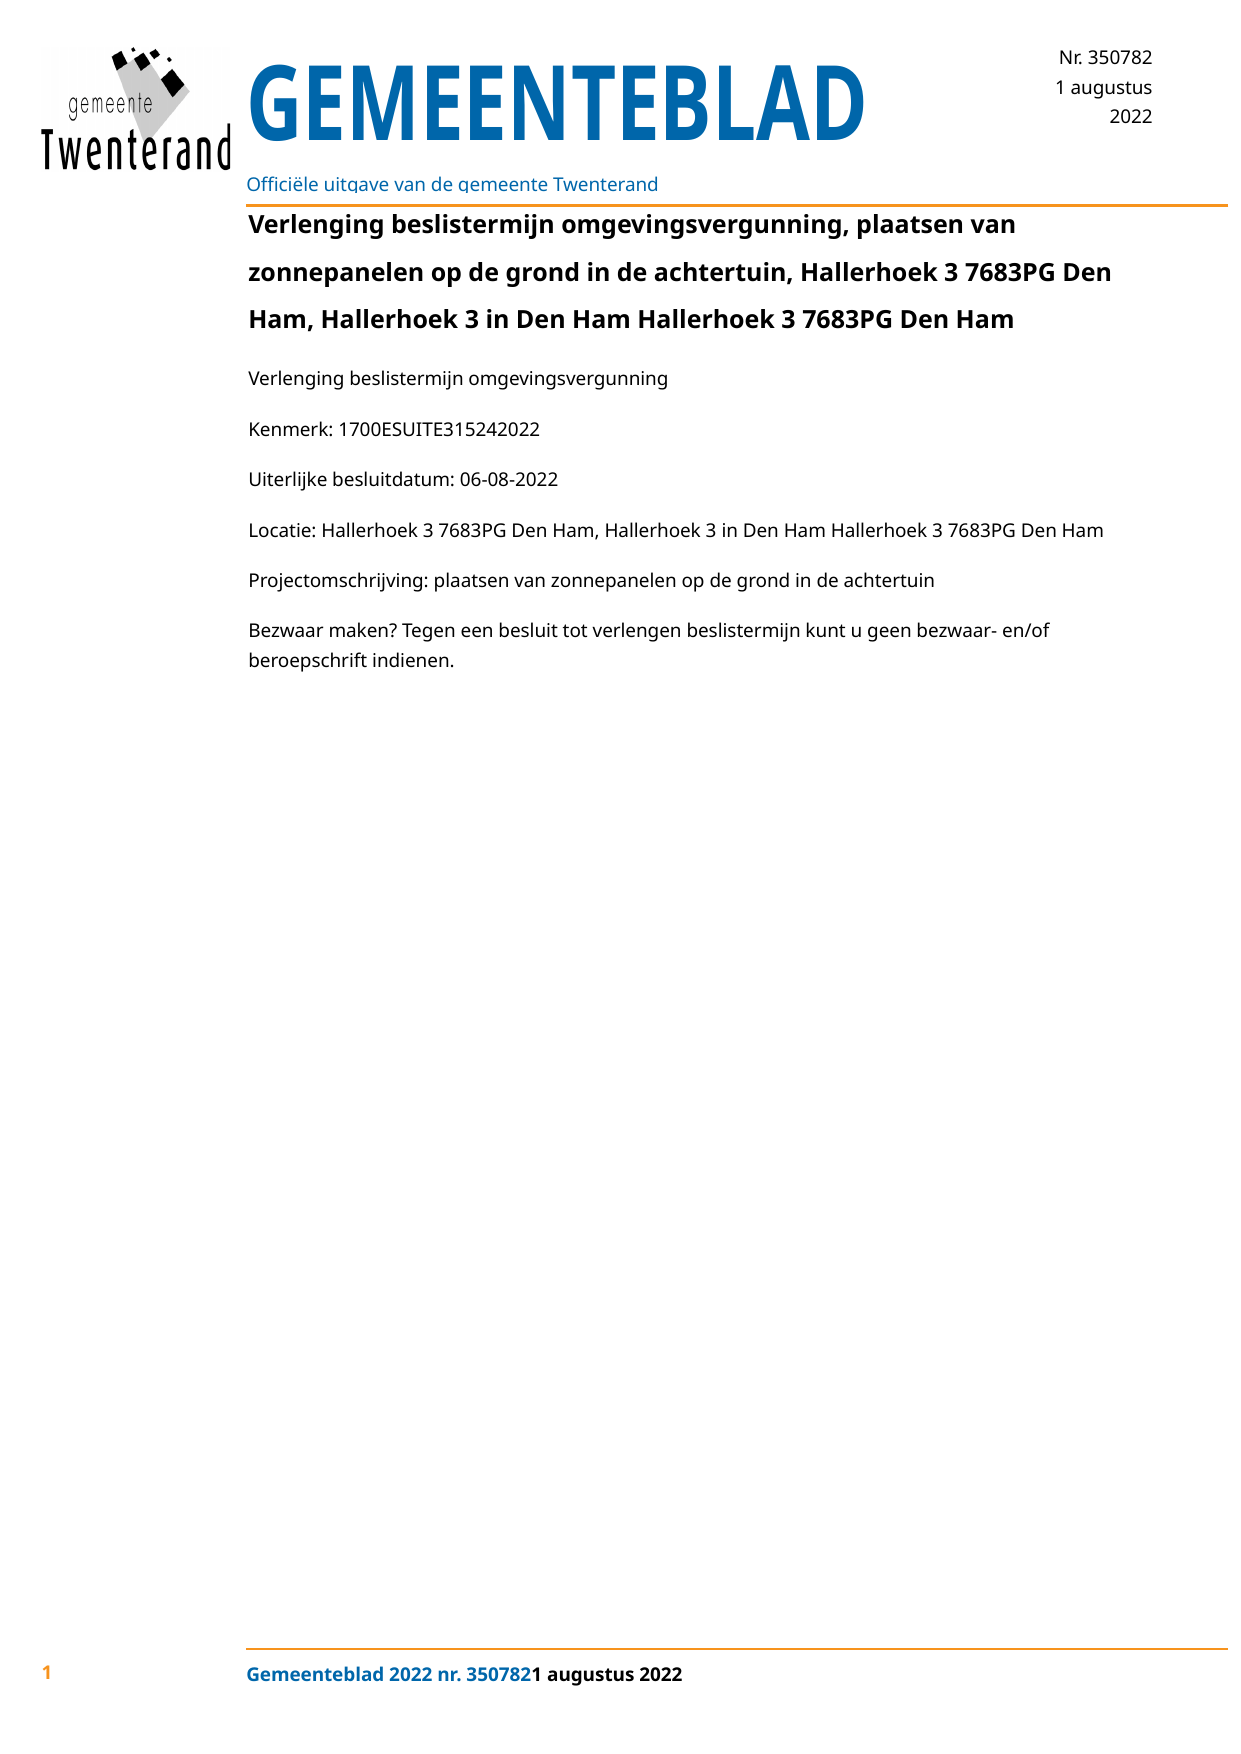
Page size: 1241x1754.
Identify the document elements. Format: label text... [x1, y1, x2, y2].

text Uiterlijke besluitdatum: 06-08-2022 [248, 466, 1152, 492]
text Locatie: Hallerhoek 3 7683PG Den Ham, Hallerhoek 3 in Den Ham Hallerhoek 3 7683PG Den Ham [248, 517, 1152, 542]
text Verlenging beslistermijn omgevingsvergunning, plaatsen van zonnepanelen op de grond in de achtertuin, Hallerhoek 3 7683PG Den Ham, Hallerhoek 3 in Den Ham Hallerhoek 3 7683PG Den Ham [248, 207, 1152, 336]
text Verlenging beslistermijn omgevingsvergunning [248, 366, 1152, 391]
text Kenmerk: 1700ESUITE315242022 [248, 416, 1152, 442]
picture [41, 47, 231, 172]
text Projectomschrijving: plaatsen van zonnepanelen op de grond in de achtertuin [248, 567, 1152, 593]
text Bezwaar maken? Tegen een besluit tot verlengen beslistermijn kunt u geen bezwaar- en/of beroepschrift indienen. [248, 618, 1152, 673]
